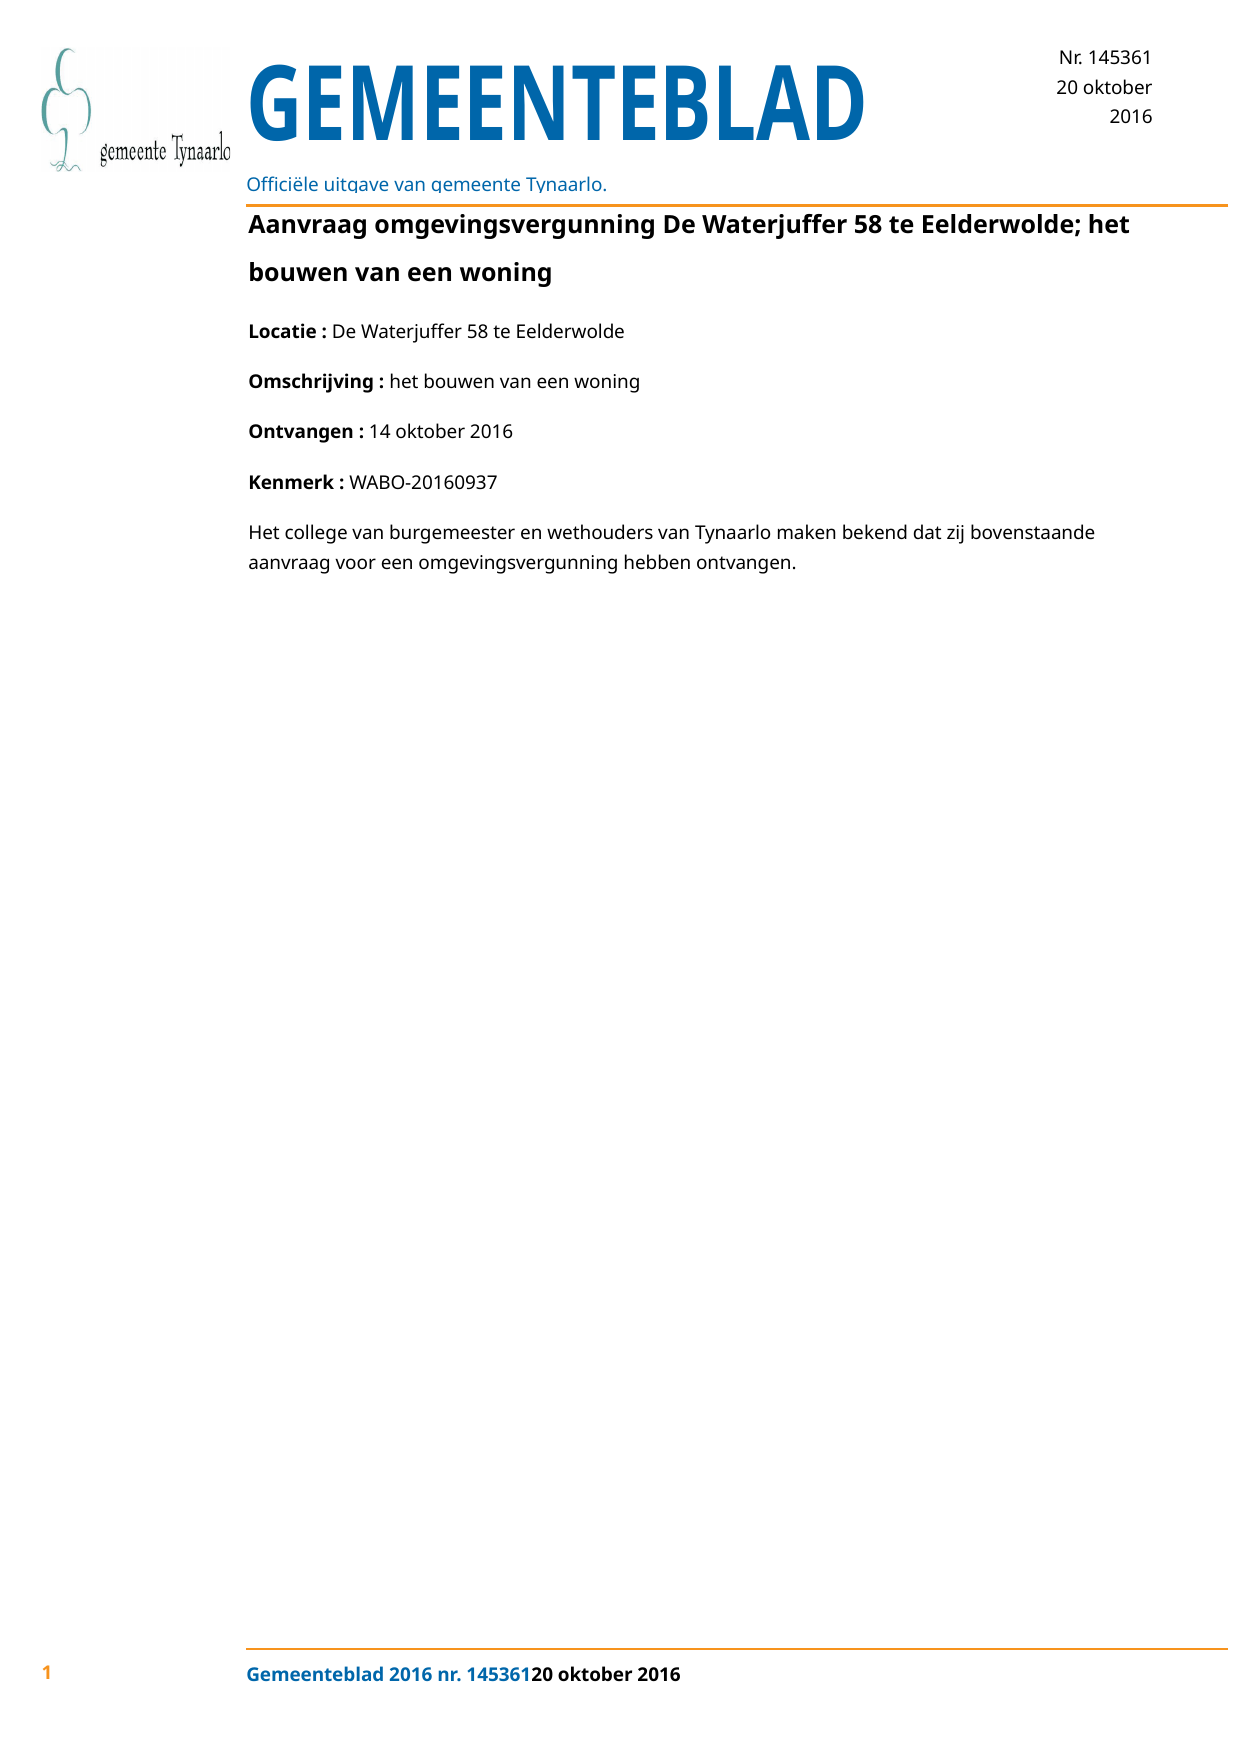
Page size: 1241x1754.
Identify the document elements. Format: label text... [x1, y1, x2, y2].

picture [41, 47, 231, 172]
text Kenmerk : WABO-20160937 [248, 469, 1152, 495]
text Locatie : De Waterjuffer 58 te Eelderwolde [248, 318, 1152, 344]
text Aanvraag omgevingsvergunning De Waterjuffer 58 te Eelderwolde; het bouwen van een woning [248, 207, 1152, 288]
text Omschrijving : het bouwen van een woning [248, 368, 1152, 394]
text Ontvangen : 14 oktober 2016 [248, 419, 1152, 444]
text Het college van burgemeester en wethouders van Tynaarlo maken bekend dat zij bovenstaande aanvraag voor een omgevingsvergunning hebben ontvangen. [248, 519, 1152, 575]
